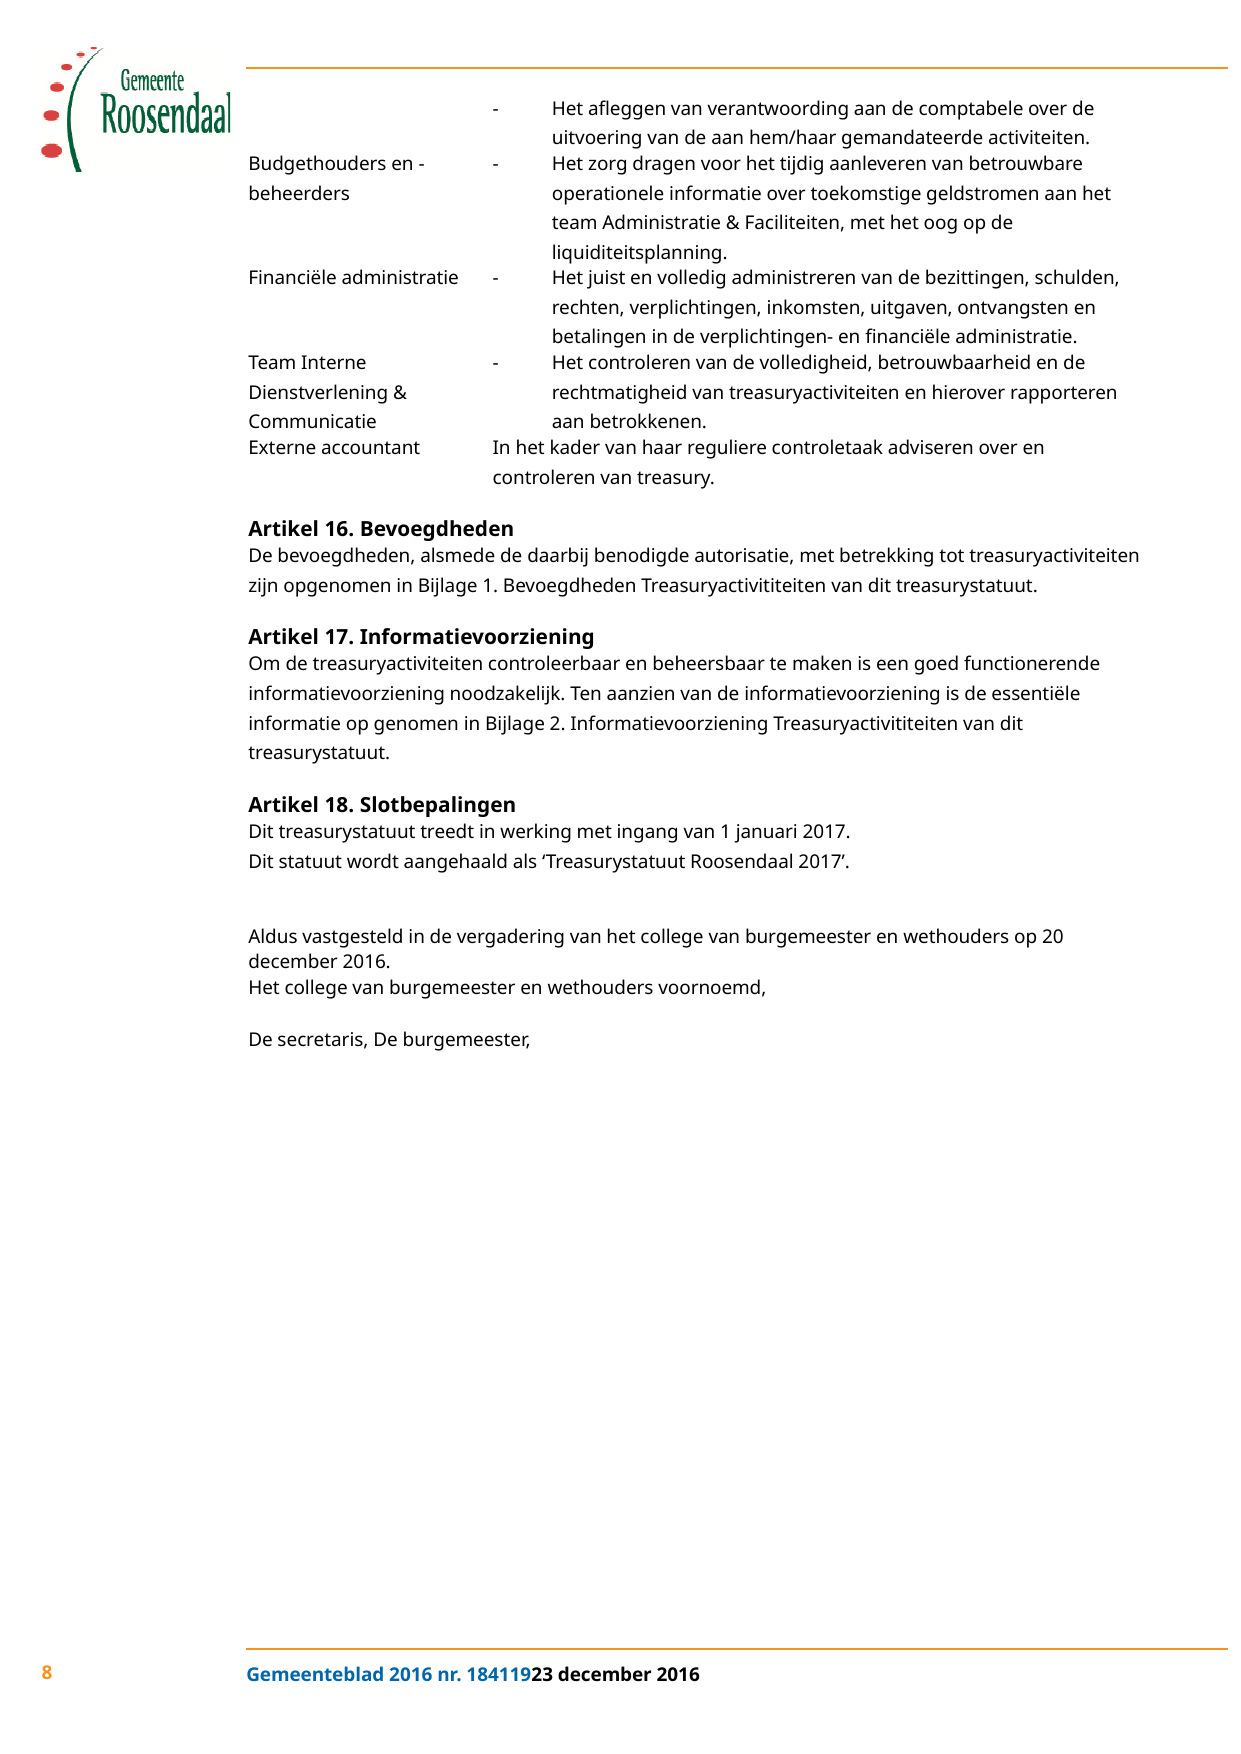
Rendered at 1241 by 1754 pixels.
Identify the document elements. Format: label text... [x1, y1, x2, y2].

text Dit statuut wordt aangehaald als ‘Treasurystatuut Roosendaal 2017’. [248, 848, 1152, 873]
text Artikel 16. Bevoegdheden [248, 514, 1152, 542]
text Artikel 17. Informatievoorziening [248, 622, 1152, 651]
table_cell [248, 95, 492, 150]
text De bevoegdheden, alsmede de daarbij benodigde autorisatie, met betrekking tot treasuryactiviteiten zijn opgenomen in Bijlage 1. Bevoegdheden Treasuryactivititeiten van dit treasurystatuut. [248, 542, 1152, 597]
table_cell In het kader van haar reguliere controletaak adviseren over en controleren van treasury. [493, 434, 1152, 490]
table_cell Team Interne Dienstverlening & Communicatie [248, 350, 492, 434]
table_cell Het afleggen van verantwoording aan de comptabele over de uitvoering van de aan hem/haar gemandateerde activiteiten. [493, 95, 1152, 150]
picture [41, 47, 231, 172]
table_cell Financiële administratie [248, 265, 492, 349]
text Om de treasuryactiviteiten controleerbaar en beheersbaar te maken is een goed functionerende informatievoorziening noodzakelijk. Ten aanzien van de informatievoorziening is de essentiële informatie op genomen in Bijlage 2. Informatievoorziening Treasuryactivititeiten van dit treasurystatuut. [248, 651, 1152, 765]
table_cell Het zorg dragen voor het tijdig aanleveren van betrouwbare operationele informatie over toekomstige geldstromen aan het team Administratie & Faciliteiten, met het oog op de liquiditeitsplanning. [493, 150, 1152, 264]
text De secretaris, De burgemeester, [248, 1026, 1152, 1052]
text Dit treasurystatuut treedt in werking met ingang van 1 januari 2017. [248, 818, 1152, 844]
text Artikel 18. Slotbepalingen [248, 790, 1152, 818]
text Het college van burgemeester en wethouders voornoemd, [248, 974, 1152, 1000]
text Aldus vastgesteld in de vergadering van het college van burgemeester en wethouders op 20 december 2016. [248, 923, 1152, 974]
table_cell Budgethouders en -beheerders [248, 150, 492, 264]
table_cell Externe accountant [248, 434, 492, 490]
table_cell Het juist en volledig administreren van de bezittingen, schulden, rechten, verplichtingen, inkomsten, uitgaven, ontvangsten en betalingen in de verplichtingen- en financiële administratie. [493, 265, 1152, 349]
table_cell Het controleren van de volledigheid, betrouwbaarheid en de rechtmatigheid van treasuryactiviteiten en hierover rapporteren aan betrokkenen. [493, 350, 1152, 434]
